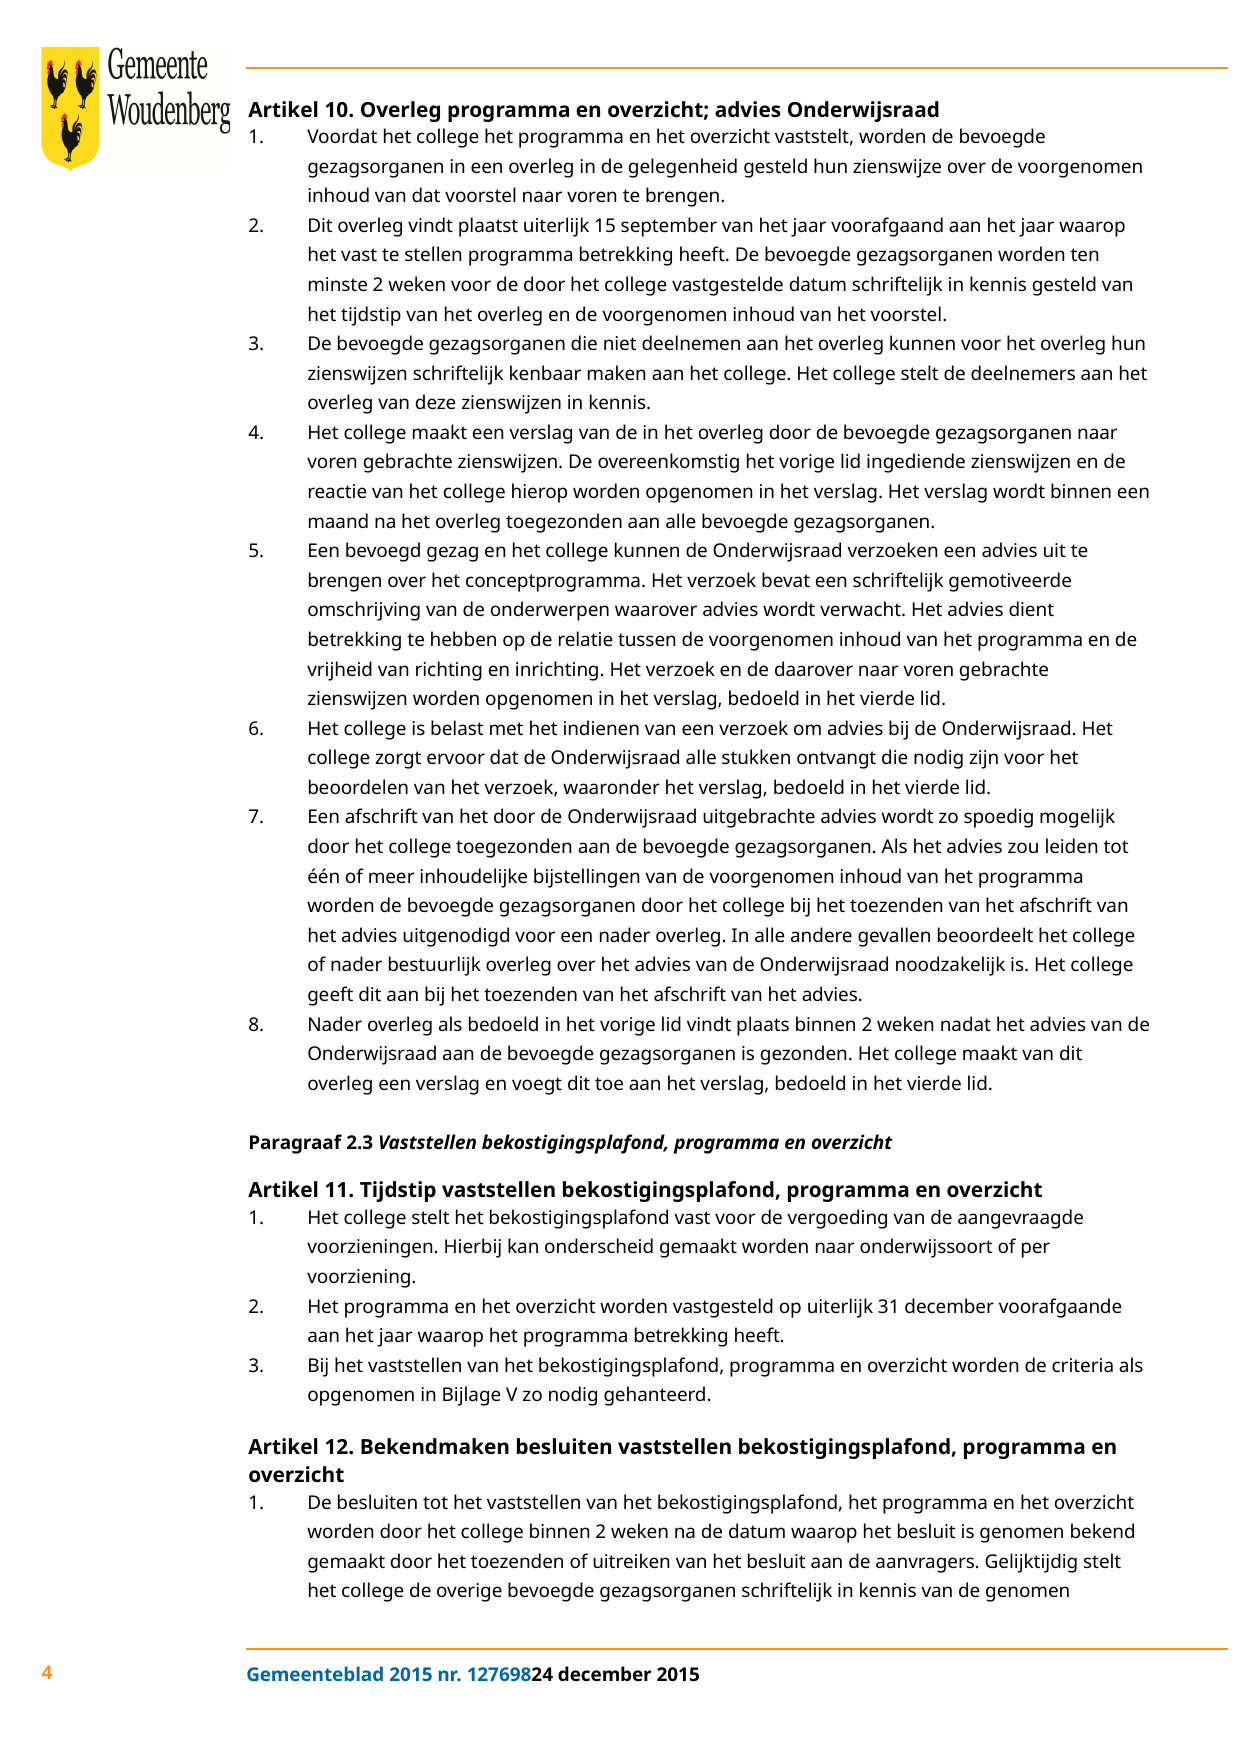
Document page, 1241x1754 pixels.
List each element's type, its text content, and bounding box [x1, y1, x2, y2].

list Een afschrift van het door de Onderwijsraad uitgebrachte advies wordt zo spoedig mogelijk door het college toegezonden aan de bevoegde gezagsorganen. Als het advies zou leiden tot één of meer inhoudelijke bijstellingen van de voorgenomen inhoud van het programma worden de bevoegde gezagsorganen door het college bij het toezenden van het afschrift van het advies uitgenodigd voor een nader overleg. In alle andere gevallen beoordeelt het college of nader bestuurlijk overleg over het advies van de Onderwijsraad noodzakelijk is. Het college geeft dit aan bij het toezenden van het afschrift van het advies. [248, 804, 1152, 1007]
list Nader overleg als bedoeld in het vorige lid vindt plaats binnen 2 weken nadat het advies van de Onderwijsraad aan de bevoegde gezagsorganen is gezonden. Het college maakt van dit overleg een verslag en voegt dit toe aan het verslag, bedoeld in het vierde lid. [248, 1011, 1152, 1096]
list De bevoegde gezagsorganen die niet deelnemen aan het overleg kunnen voor het overleg hun zienswijzen schriftelijk kenbaar maken aan het college. Het college stelt de deelnemers aan het overleg van deze zienswijzen in kennis. [248, 330, 1152, 415]
list Het programma en het overzicht worden vastgesteld op uiterlijk 31 december voorafgaande aan het jaar waarop het programma betrekking heeft. [248, 1293, 1152, 1348]
list Het college maakt een verslag van de in het overleg door de bevoegde gezagsorganen naar voren gebrachte zienswijzen. De overeenkomstig het vorige lid ingediende zienswijzen en de reactie van het college hierop worden opgenomen in het verslag. Het verslag wordt binnen een maand na het overleg toegezonden aan alle bevoegde gezagsorganen. [248, 419, 1152, 533]
text Paragraaf 2.3 Vaststellen bekostigingsplafond, programma en overzicht [248, 1129, 1152, 1155]
list Een bevoegd gezag en het college kunnen de Onderwijsraad verzoeken een advies uit te brengen over het conceptprogramma. Het verzoek bevat een schriftelijk gemotiveerde omschrijving van de onderwerpen waarover advies wordt verwacht. Het advies dient betrekking te hebben op de relatie tussen de voorgenomen inhoud van het programma en de vrijheid van richting en inrichting. Het verzoek en de daarover naar voren gebrachte zienswijzen worden opgenomen in het verslag, bedoeld in het vierde lid. [248, 537, 1152, 711]
picture [41, 47, 231, 172]
list Dit overleg vindt plaatst uiterlijk 15 september van het jaar voorafgaand aan het jaar waarop het vast te stellen programma betrekking heeft. De bevoegde gezagsorganen worden ten minste 2 weken voor de door het college vastgestelde datum schriftelijk in kennis gesteld van het tijdstip van het overleg en de voorgenomen inhoud van het voorstel. [248, 212, 1152, 326]
text Artikel 10. Overleg programma en overzicht; advies Onderwijsraad [248, 95, 1152, 123]
text Artikel 11. Tijdstip vaststellen bekostigingsplafond, programma en overzicht [248, 1176, 1152, 1204]
list Bij het vaststellen van het bekostigingsplafond, programma en overzicht worden de criteria als opgenomen in Bijlage V zo nodig gehanteerd. [248, 1352, 1152, 1407]
list Voordat het college het programma en het overzicht vaststelt, worden de bevoegde gezagsorganen in een overleg in de gelegenheid gesteld hun zienswijze over de voorgenomen inhoud van dat voorstel naar voren te brengen. [248, 123, 1152, 208]
list De besluiten tot het vaststellen van het bekostigingsplafond, het programma en het overzicht worden door het college binnen 2 weken na de datum waarop het besluit is genomen bekend gemaakt door het toezenden of uitreiken van het besluit aan de aanvragers. Gelijktijdig stelt het college de overige bevoegde gezagsorganen schriftelijk in kennis van de genomen [248, 1489, 1152, 1603]
list Het college is belast met het indienen van een verzoek om advies bij de Onderwijsraad. Het college zorgt ervoor dat de Onderwijsraad alle stukken ontvangt die nodig zijn voor het beoordelen van het verzoek, waaronder het verslag, bedoeld in het vierde lid. [248, 715, 1152, 800]
text Artikel 12. Bekendmaken besluiten vaststellen bekostigingsplafond, programma en overzicht [248, 1432, 1152, 1489]
list Het college stelt het bekostigingsplafond vast voor de vergoeding van de aangevraagde voorzieningen. Hierbij kan onderscheid gemaakt worden naar onderwijssoort of per voorziening. [248, 1204, 1152, 1289]
